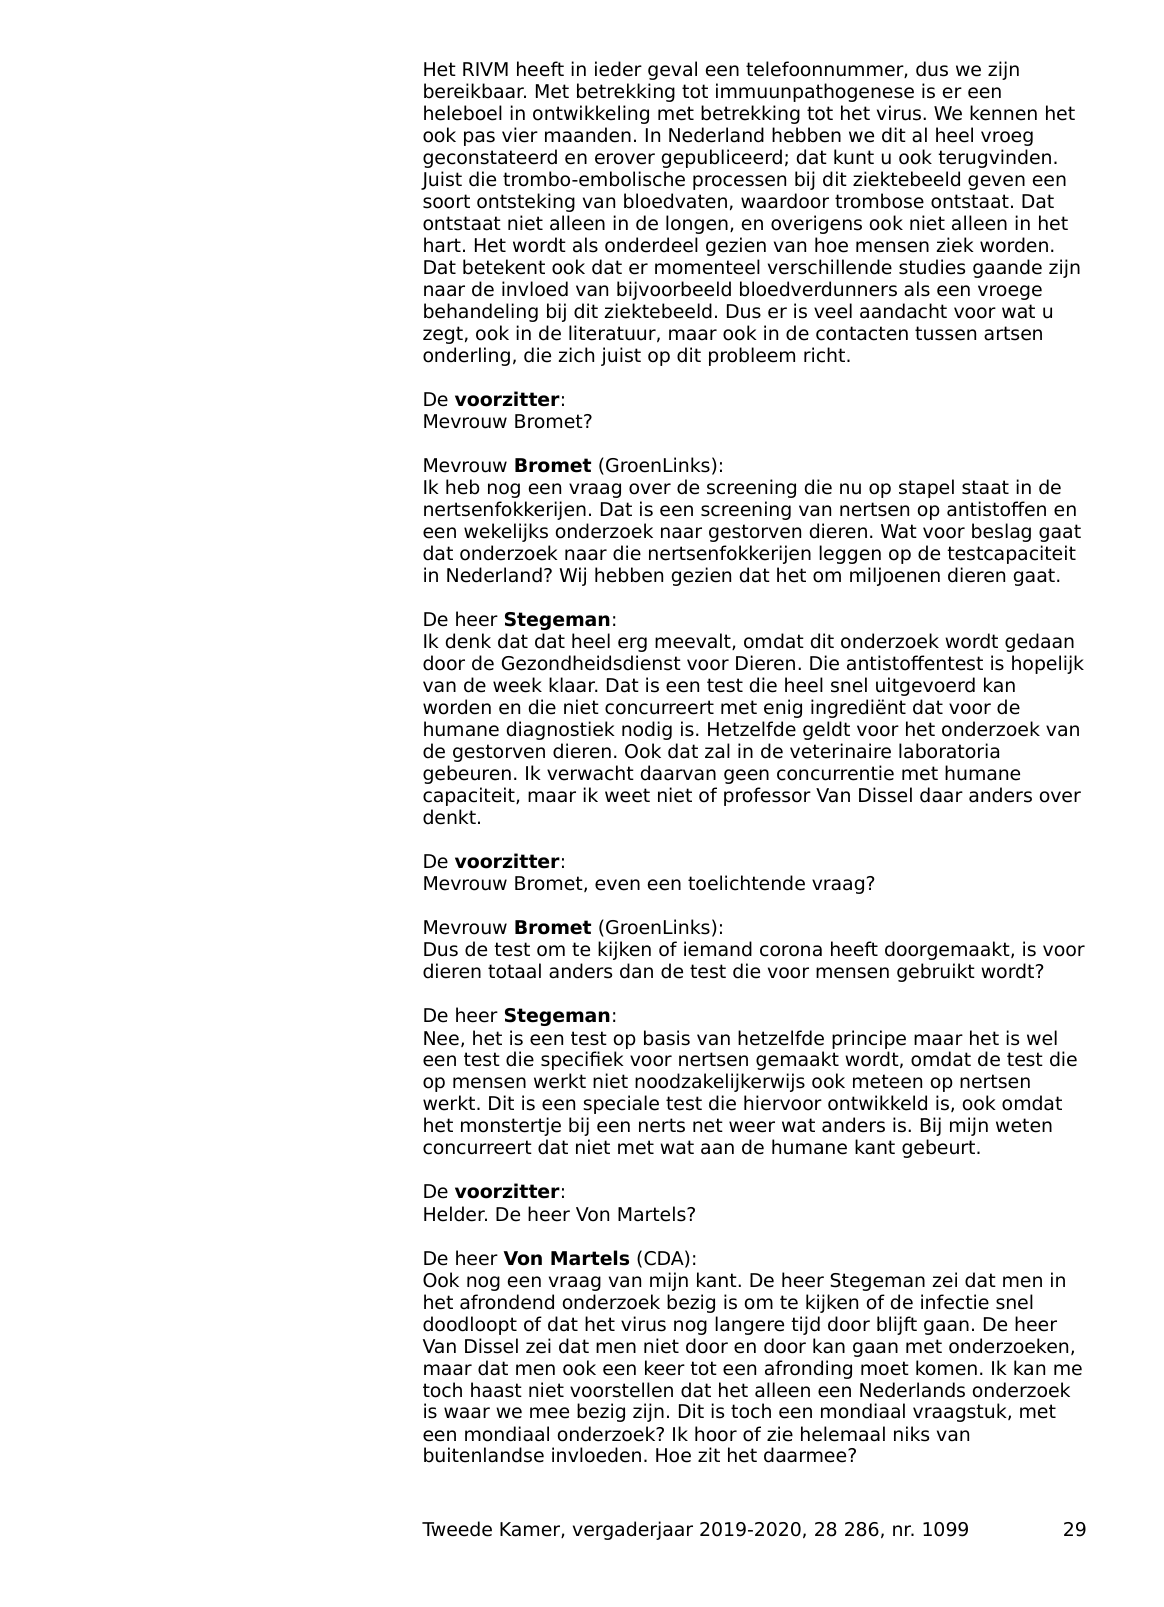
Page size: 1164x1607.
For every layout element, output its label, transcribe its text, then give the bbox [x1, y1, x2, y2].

text Helder. De heer Von Martels? [422, 1203, 1087, 1225]
text De heer Stegeman: [422, 1005, 1087, 1027]
text De voorzitter: [422, 1181, 1087, 1203]
text Ook nog een vraag van mijn kant. De heer Stegeman zei dat men in het afrondend onderzoek bezig is om te kijken of de infectie snel doodloopt of dat het virus nog langere tijd door blijft gaan. De heer Van Dissel zei dat men niet door en door kan gaan met onderzoeken, maar dat men ook een keer tot een afronding moet komen. Ik kan me toch haast niet voorstellen dat het alleen een Nederlands onderzoek is waar we mee bezig zijn. Dit is toch een mondiaal vraagstuk, met een mondiaal onderzoek? Ik hoor of zie helemaal niks van buitenlandse invloeden. Hoe zit het daarmee? [422, 1269, 1087, 1467]
text Mevrouw Bromet, even een toelichtende vraag? [422, 873, 1087, 895]
text Het RIVM heeft in ieder geval een telefoonnummer, dus we zijn bereikbaar. Met betrekking tot immuunpathogenese is er een heleboel in ontwikkeling met betrekking tot het virus. We kennen het ook pas vier maanden. In Nederland hebben we dit al heel vroeg geconstateerd en erover gepubliceerd; dat kunt u ook terugvinden. Juist die trombo-embolische processen bij dit ziektebeeld geven een soort ontsteking van bloedvaten, waardoor trombose ontstaat. Dat ontstaat niet alleen in de longen, en overigens ook niet alleen in het hart. Het wordt als onderdeel gezien van hoe mensen ziek worden. Dat betekent ook dat er momenteel verschillende studies gaande zijn naar de invloed van bijvoorbeeld bloedverdunners als een vroege behandeling bij dit ziektebeeld. Dus er is veel aandacht voor wat u zegt, ook in de literatuur, maar ook in de contacten tussen artsen onderling, die zich juist op dit probleem richt. [422, 59, 1087, 367]
text De heer Stegeman: [422, 609, 1087, 631]
text De voorzitter: [422, 851, 1087, 873]
text Nee, het is een test op basis van hetzelfde principe maar het is wel een test die specifiek voor nertsen gemaakt wordt, omdat de test die op mensen werkt niet noodzakelijkerwijs ook meteen op nertsen werkt. Dit is een speciale test die hiervoor ontwikkeld is, ook omdat het monstertje bij een nerts net weer wat anders is. Bij mijn weten concurreert dat niet met wat aan de humane kant gebeurt. [422, 1027, 1087, 1159]
text Mevrouw Bromet (GroenLinks): [422, 917, 1087, 939]
text De heer Von Martels (CDA): [422, 1248, 1087, 1269]
text Mevrouw Bromet? [422, 411, 1087, 433]
text Ik heb nog een vraag over de screening die nu op stapel staat in de nertsenfokkerijen. Dat is een screening van nertsen op antistoffen en een wekelijks onderzoek naar gestorven dieren. Wat voor beslag gaat dat onderzoek naar die nertsenfokkerijen leggen op de testcapaciteit in Nederland? Wij hebben gezien dat het om miljoenen dieren gaat. [422, 477, 1087, 587]
text Mevrouw Bromet (GroenLinks): [422, 455, 1087, 477]
text De voorzitter: [422, 389, 1087, 411]
text Ik denk dat dat heel erg meevalt, omdat dit onderzoek wordt gedaan door de Gezondheidsdienst voor Dieren. Die antistoffentest is hopelijk van de week klaar. Dat is een test die heel snel uitgevoerd kan worden en die niet concurreert met enig ingrediënt dat voor de humane diagnostiek nodig is. Hetzelfde geldt voor het onderzoek van de gestorven dieren. Ook dat zal in de veterinaire laboratoria gebeuren. Ik verwacht daarvan geen concurrentie met humane capaciteit, maar ik weet niet of professor Van Dissel daar anders over denkt. [422, 631, 1087, 829]
text Dus de test om te kijken of iemand corona heeft doorgemaakt, is voor dieren totaal anders dan de test die voor mensen gebruikt wordt? [422, 939, 1087, 983]
